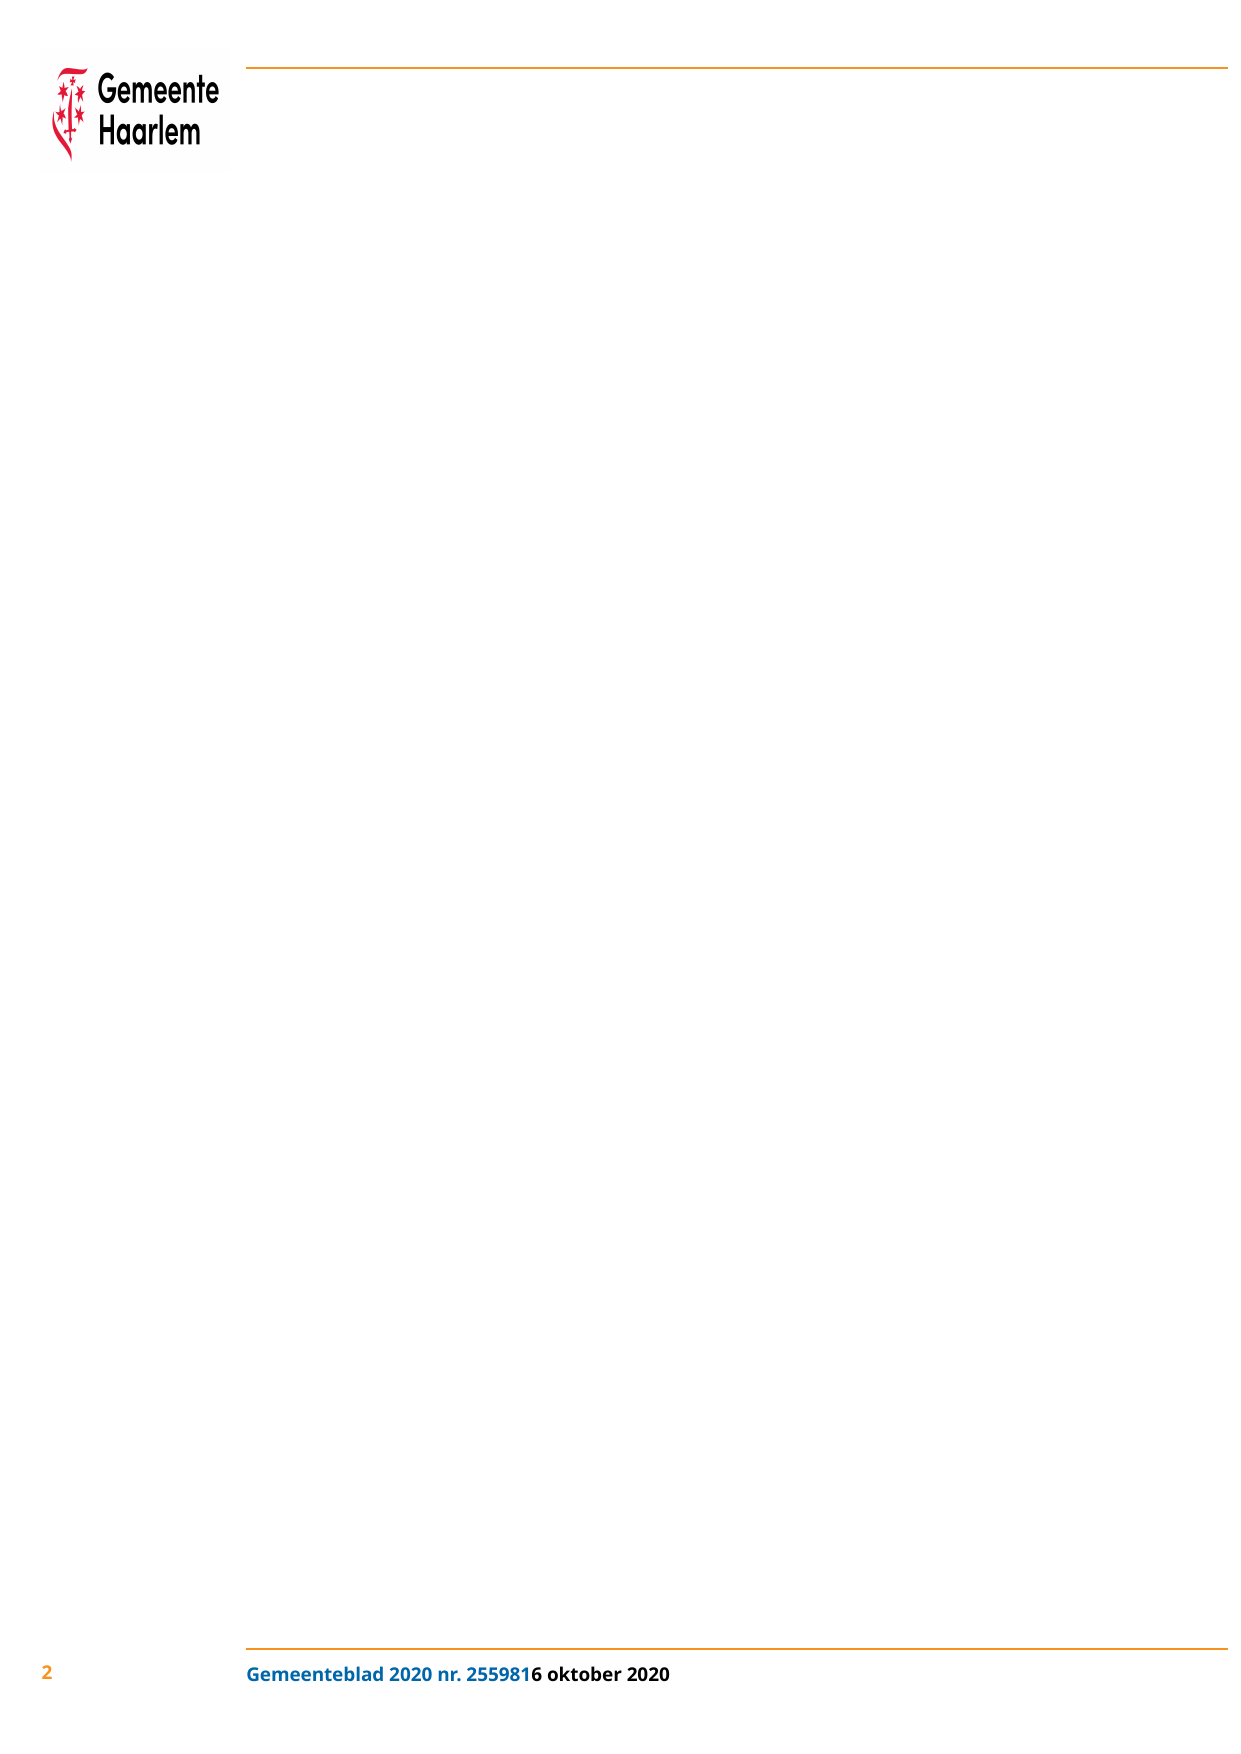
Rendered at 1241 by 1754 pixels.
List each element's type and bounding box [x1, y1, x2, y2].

picture [41, 47, 231, 172]
